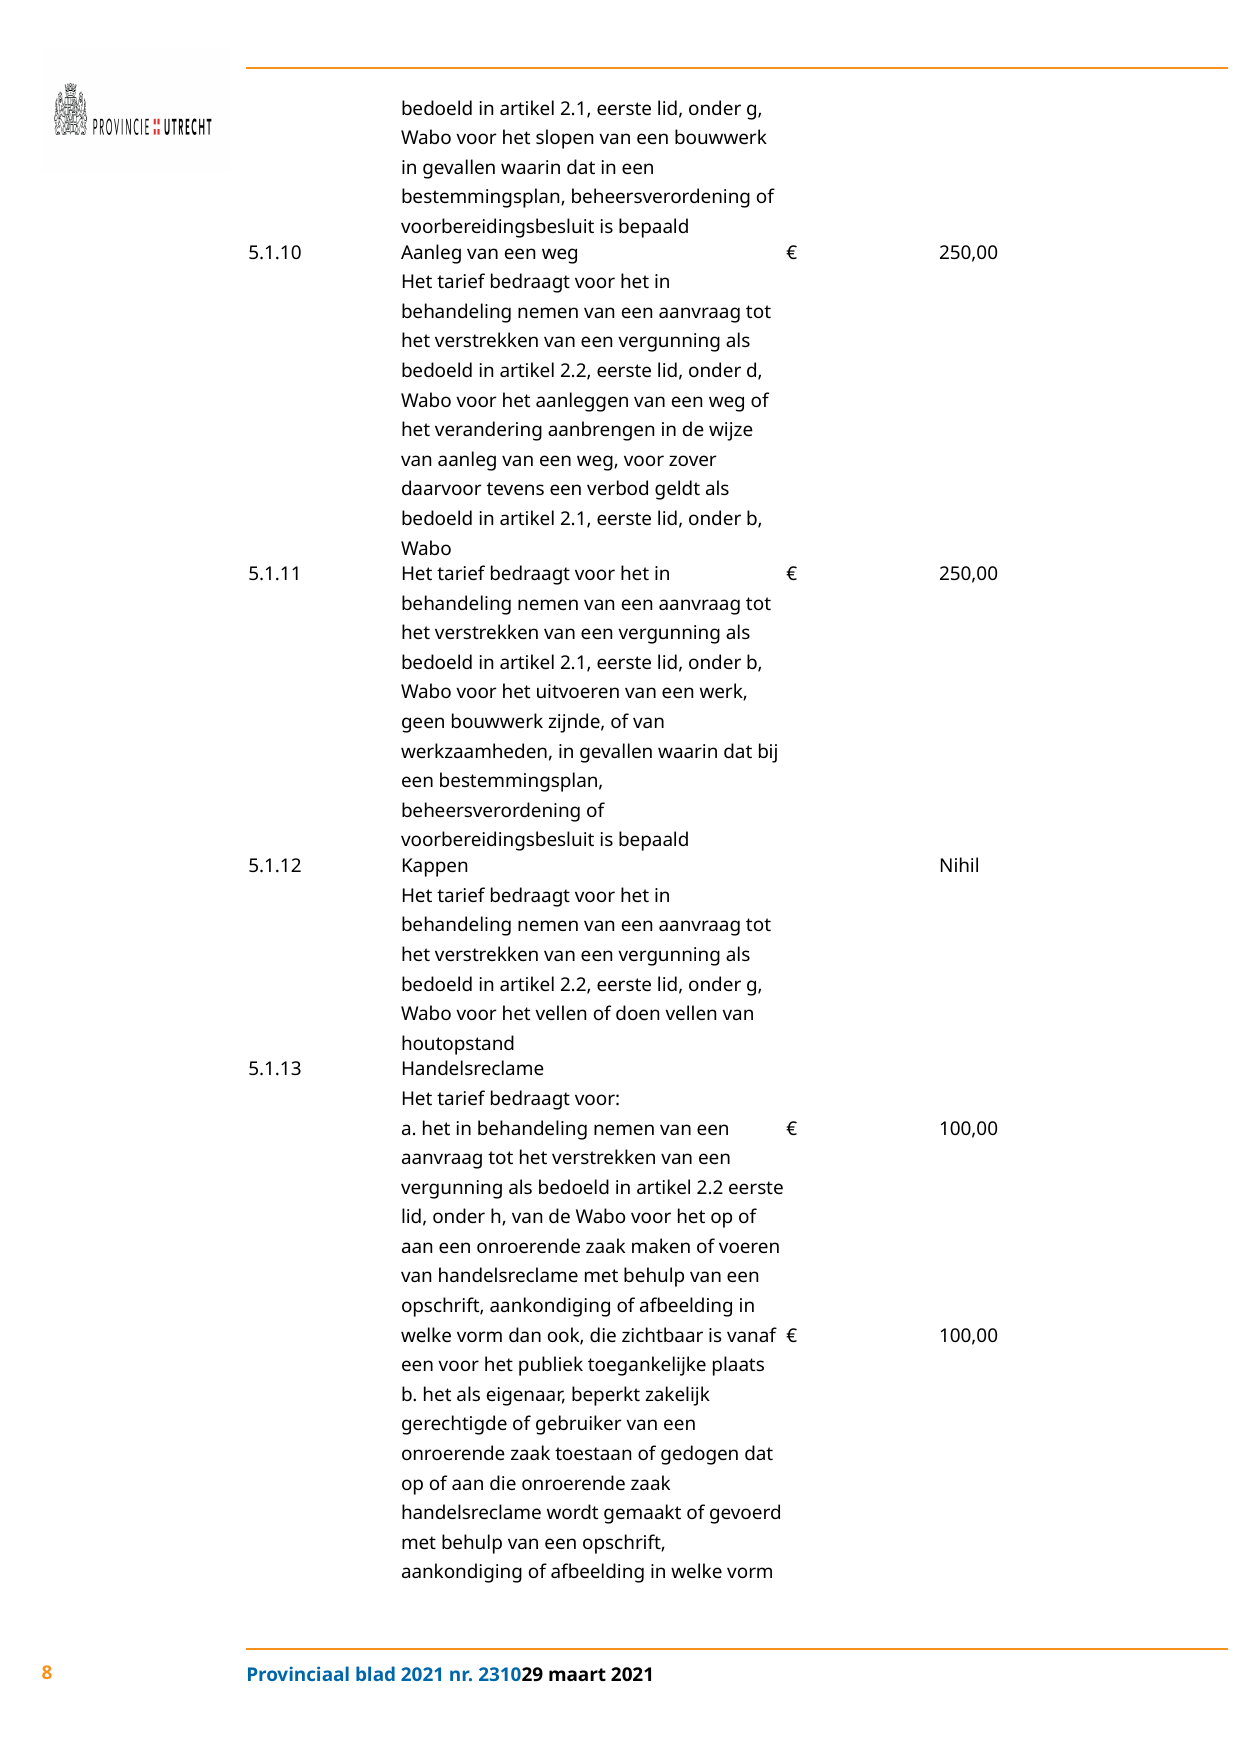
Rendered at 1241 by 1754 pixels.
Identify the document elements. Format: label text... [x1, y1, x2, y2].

table_cell bedoeld in artikel 2.1, eerste lid, onder g, Wabo voor het slopen van een bouwwerk in gevallen waarin dat in een bestemmingsplan, beheersverordening of voorbereidingsbesluit is bepaald [401, 95, 786, 239]
table_cell 250,00 [939, 560, 1152, 852]
table_cell € € [786, 1056, 939, 1584]
table_cell [786, 853, 939, 1056]
table_cell € [786, 560, 939, 852]
table_cell 100,00 100,00 [939, 1056, 1152, 1584]
table_cell 5.1.12 [248, 853, 401, 1056]
table_cell 5.1.10 [248, 239, 401, 560]
table_cell 5.1.11 [248, 560, 401, 852]
table_cell Aanleg van een weg Het tarief bedraagt voor het in behandeling nemen van een aanvraag tot het verstrekken van een vergunning als bedoeld in artikel 2.2, eerste lid, onder d, Wabo voor het aanleggen van een weg of het verandering aanbrengen in de wijze van aanleg van een weg, voor zover daarvoor tevens een verbod geldt als bedoeld in artikel 2.1, eerste lid, onder b, Wabo [401, 239, 786, 560]
table_cell [248, 95, 401, 239]
table_cell Handelsreclame Het tarief bedraagt voor: a. het in behandeling nemen van een aanvraag tot het verstrekken van een vergunning als bedoeld in artikel 2.2 eerste lid, onder h, van de Wabo voor het op of aan een onroerende zaak maken of voeren van handelsreclame met behulp van een opschrift, aankondiging of afbeelding in welke vorm dan ook, die zichtbaar is vanaf een voor het publiek toegankelijke plaats b. het als eigenaar, beperkt zakelijk gerechtigde of gebruiker van een onroerende zaak toestaan of gedogen dat op of aan die onroerende zaak handelsreclame wordt gemaakt of gevoerd met behulp van een opschrift, aankondiging of afbeelding in welke vorm [401, 1056, 786, 1584]
table_cell 5.1.13 [248, 1056, 401, 1584]
table_cell [786, 95, 939, 239]
picture [41, 47, 231, 172]
table_cell € [786, 239, 939, 560]
table_cell 250,00 [939, 239, 1152, 560]
table_cell Kappen Het tarief bedraagt voor het in behandeling nemen van een aanvraag tot het verstrekken van een vergunning als bedoeld in artikel 2.2, eerste lid, onder g, Wabo voor het vellen of doen vellen van houtopstand [401, 853, 786, 1056]
table_cell Nihil [939, 853, 1152, 1056]
table_cell [939, 95, 1152, 239]
table_cell Het tarief bedraagt voor het in behandeling nemen van een aanvraag tot het verstrekken van een vergunning als bedoeld in artikel 2.1, eerste lid, onder b, Wabo voor het uitvoeren van een werk, geen bouwwerk zijnde, of van werkzaamheden, in gevallen waarin dat bij een bestemmingsplan, beheersverordening of voorbereidingsbesluit is bepaald [401, 560, 786, 852]
